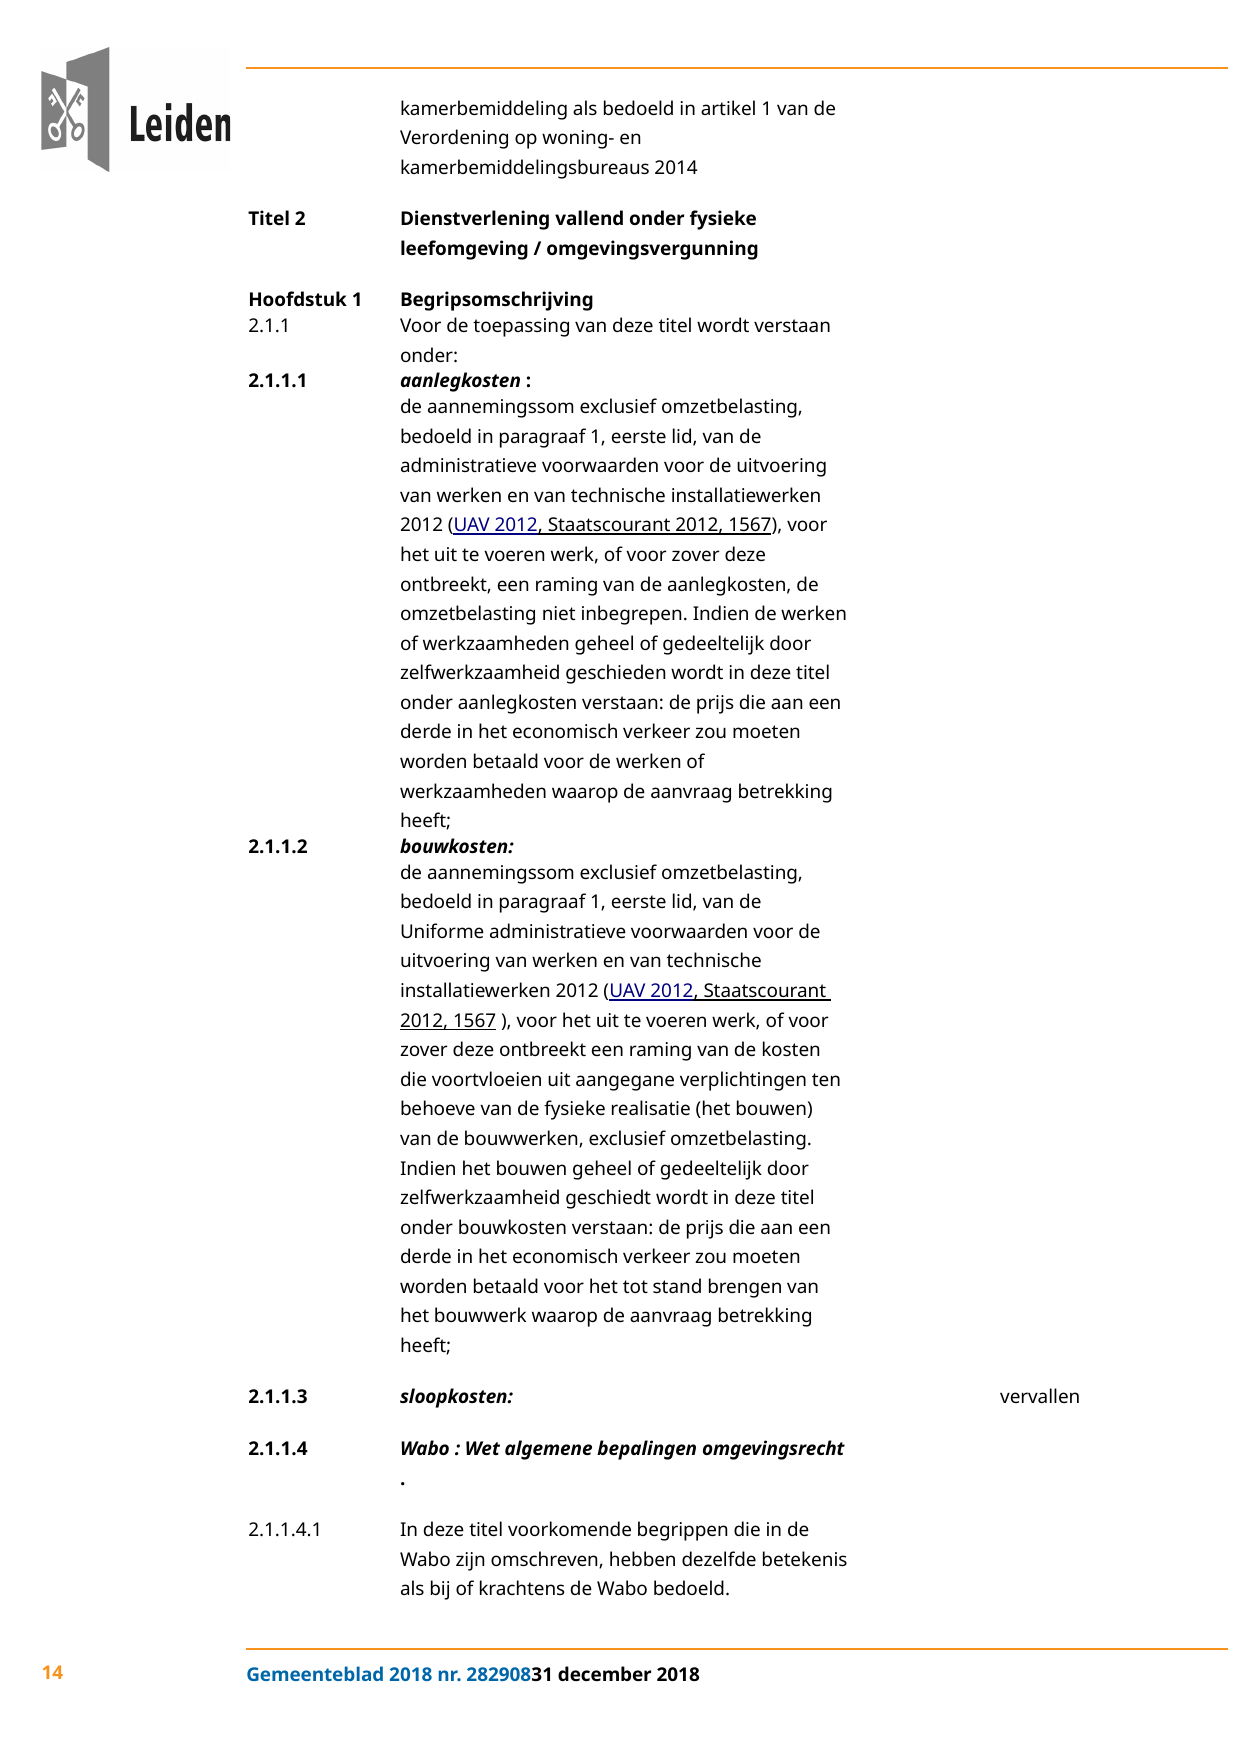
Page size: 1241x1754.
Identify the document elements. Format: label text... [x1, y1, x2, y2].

table_cell 2.1.1.4.1 [248, 1516, 400, 1601]
table_cell [848, 1516, 1000, 1601]
table_cell [848, 368, 1000, 393]
table_cell [1000, 180, 1152, 205]
table_cell [848, 95, 1000, 180]
table_cell [248, 1358, 400, 1384]
table_cell de aannemingssom exclusief omzetbelasting, bedoeld in paragraaf 1, eerste lid, van de Uniforme administratieve voorwaarden voor de uitvoering van werken en van technische installatiewerken 2012 (UAV 2012, Staatscourant 2012, 1567 ), voor het uit te voeren werk, of voor zover deze ontbreekt een raming van de kosten die voortvloeien uit aangegane verplichtingen ten behoeve van de fysieke realisatie (het bouwen) van de bouwwerken, exclusief omzetbelasting. Indien het bouwen geheel of gedeeltelijk door zelfwerkzaamheid geschiedt wordt in deze titel onder bouwkosten verstaan: de prijs die aan een derde in het economisch verkeer zou moeten worden betaald voor het tot stand brengen van het bouwwerk waarop de aanvraag betrekking heeft; [400, 859, 848, 1358]
table_cell 2.1.1.3 [248, 1384, 400, 1409]
table_cell [400, 1490, 848, 1516]
table_cell [1000, 205, 1152, 261]
table_cell [848, 261, 1000, 286]
table_cell [1000, 833, 1152, 859]
table_cell [848, 859, 1000, 1358]
table_cell In deze titel voorkomende begrippen die in de Wabo zijn omschreven, hebben dezelfde betekenis als bij of krachtens de Wabo bedoeld. [400, 1516, 848, 1601]
table_cell [1000, 393, 1152, 833]
table_cell [248, 261, 400, 286]
table_cell [1000, 1490, 1152, 1516]
table_cell [848, 180, 1000, 205]
table_cell [1000, 368, 1152, 393]
table_cell [848, 833, 1000, 859]
table_cell [848, 286, 1000, 312]
table_cell [1000, 261, 1152, 286]
table_cell vervallen [1000, 1384, 1152, 1409]
table_cell [1000, 859, 1152, 1358]
table_cell Wabo : Wet algemene bepalingen omgevingsrecht . [400, 1435, 848, 1490]
table_cell [248, 1490, 400, 1516]
table_cell [848, 312, 1000, 367]
table_cell [1000, 1409, 1152, 1435]
table_cell [248, 1409, 400, 1435]
table_cell [400, 1358, 848, 1384]
table_cell [1000, 1435, 1152, 1490]
table_cell [848, 1435, 1000, 1490]
table_cell Begripsomschrijving [400, 286, 848, 312]
table_cell [248, 859, 400, 1358]
table_cell [400, 1409, 848, 1435]
table_cell [1000, 1358, 1152, 1384]
table_cell Voor de toepassing van deze titel wordt verstaan onder: [400, 312, 848, 367]
table_cell [1000, 1516, 1152, 1601]
table_cell [248, 393, 400, 833]
table_cell 2.1.1.2 [248, 833, 400, 859]
table_cell Dienstverlening vallend onder fysieke leefomgeving / omgevingsvergunning [400, 205, 848, 261]
table_cell [248, 95, 400, 180]
table_cell [400, 180, 848, 205]
table_cell 2.1.1.1 [248, 368, 400, 393]
table_cell sloopkosten: [400, 1384, 848, 1409]
table_cell [848, 393, 1000, 833]
table_cell [848, 1384, 1000, 1409]
picture [41, 47, 231, 172]
table_cell [1000, 95, 1152, 180]
table_cell aanlegkosten : [400, 368, 848, 393]
table_cell de aannemingssom exclusief omzetbelasting, bedoeld in paragraaf 1, eerste lid, van de administratieve voorwaarden voor de uitvoering van werken en van technische installatiewerken 2012 (UAV 2012, Staatscourant 2012, 1567), voor het uit te voeren werk, of voor zover deze ontbreekt, een raming van de aanlegkosten, de omzetbelasting niet inbegrepen. Indien de werken of werkzaamheden geheel of gedeeltelijk door zelfwerkzaamheid geschieden wordt in deze titel onder aanlegkosten verstaan: de prijs die aan een derde in het economisch verkeer zou moeten worden betaald voor de werken of werkzaamheden waarop de aanvraag betrekking heeft; [400, 393, 848, 833]
table_cell [1000, 312, 1152, 367]
table_cell 2.1.1.4 [248, 1435, 400, 1490]
table_cell [848, 1490, 1000, 1516]
table_cell [848, 205, 1000, 261]
table_cell 2.1.1 [248, 312, 400, 367]
table_cell Hoofdstuk 1 [248, 286, 400, 312]
table_cell [1000, 286, 1152, 312]
table_cell kamerbemiddeling als bedoeld in artikel 1 van de Verordening op woning- en kamerbemiddelingsbureaus 2014 [400, 95, 848, 180]
table_cell [848, 1358, 1000, 1384]
table_cell [848, 1409, 1000, 1435]
table_cell Titel 2 [248, 205, 400, 261]
table_cell [400, 261, 848, 286]
table_cell bouwkosten: [400, 833, 848, 859]
table_cell [248, 180, 400, 205]
